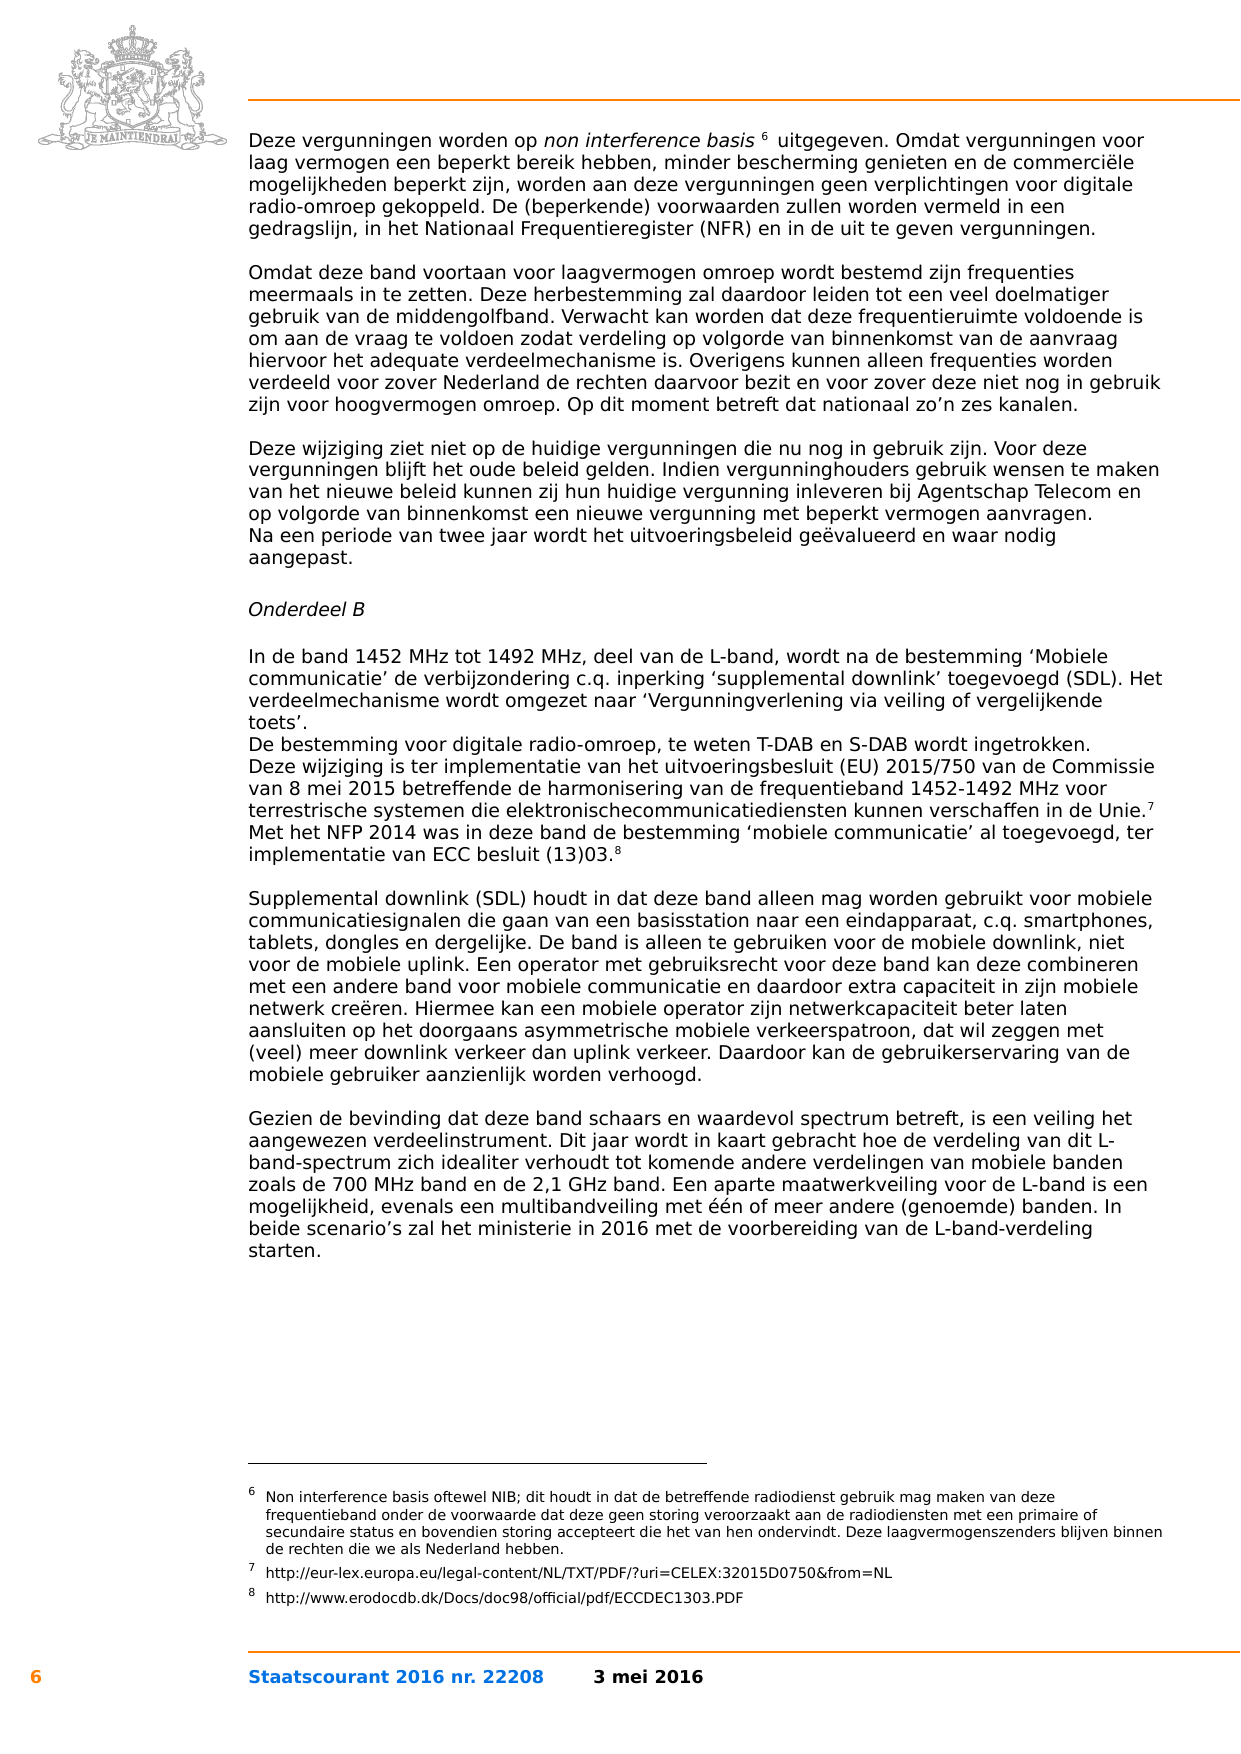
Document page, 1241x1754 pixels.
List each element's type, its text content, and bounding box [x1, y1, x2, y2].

text http://www.erodocdb.dk/Docs/doc98/official/pdf/ECCDEC1303.PDF [248, 1586, 1163, 1608]
text Deze wijziging ziet niet op de huidige vergunningen die nu nog in gebruik zijn. Voor deze vergunningen blijft het oude beleid gelden. Indien vergunninghouders gebruik wensen te maken van het nieuwe beleid kunnen zij hun huidige vergunning inleveren bij Agentschap Telecom en op volgorde van binnenkomst een nieuwe vergunning met beperkt vermogen aanvragen. [248, 437, 1163, 525]
text Non interference basis oftewel NIB; dit houdt in dat de betreffende radiodienst gebruik mag maken van deze frequentieband onder de voorwaarde dat deze geen storing veroorzaakt aan de radiodiensten met een primaire of secundaire status en bovendien storing accepteert die het van hen ondervindt. Deze laagvermogenszenders blijven binnen de rechten die we als Nederland hebben. [248, 1485, 1163, 1558]
text Met het NFP 2014 was in deze band de bestemming ‘mobiele communicatie’ al toegevoegd, ter implementatie van ECC besluit (13)03. [248, 822, 1163, 866]
picture [38, 25, 227, 150]
text De bestemming voor digitale radio-omroep, te weten T-DAB en S-DAB wordt ingetrokken. [248, 734, 1163, 756]
text Gezien de bevinding dat deze band schaars en waardevol spectrum betreft, is een veiling het aangewezen verdeelinstrument. Dit jaar wordt in kaart gebracht hoe de verdeling van dit L-band-spectrum zich idealiter verhoudt tot komende andere verdelingen van mobiele banden zoals de 700 MHz band en de 2,1 GHz band. Een aparte maatwerkveiling voor de L-band is een mogelijkheid, evenals een multibandveiling met één of meer andere (genoemde) banden. In beide scenario’s zal het ministerie in 2016 met de voorbereiding van de L-band-verdeling starten. [248, 1108, 1163, 1261]
text Omdat deze band voortaan voor laagvermogen omroep wordt bestemd zijn frequenties meermaals in te zetten. Deze herbestemming zal daardoor leiden tot een veel doelmatiger gebruik van de middengolfband. Verwacht kan worden dat deze frequentieruimte voldoende is om aan de vraag te voldoen zodat verdeling op volgorde van binnenkomst van de aanvraag hiervoor het adequate verdeelmechanisme is. Overigens kunnen alleen frequenties worden verdeeld voor zover Nederland de rechten daarvoor bezit en voor zover deze niet nog in gebruik zijn voor hoogvermogen omroep. Op dit moment betreft dat nationaal zo’n zes kanalen. [248, 262, 1163, 416]
text In de band 1452 MHz tot 1492 MHz, deel van de L-band, wordt na de bestemming ‘Mobiele communicatie’ de verbijzondering c.q. inperking ‘supplemental downlink’ toegevoegd (SDL). Het verdeelmechanisme wordt omgezet naar ‘Vergunningverlening via veiling of vergelijkende toets’. [248, 646, 1163, 734]
text Supplemental downlink (SDL) houdt in dat deze band alleen mag worden gebruikt voor mobiele communicatiesignalen die gaan van een basisstation naar een eindapparaat, c.q. smartphones, tablets, dongles en dergelijke. De band is alleen te gebruiken voor de mobiele downlink, niet voor de mobiele uplink. Een operator met gebruiksrecht voor deze band kan deze combineren met een andere band voor mobiele communicatie en daardoor extra capaciteit in zijn mobiele netwerk creëren. Hiermee kan een mobiele operator zijn netwerkcapaciteit beter laten aansluiten op het doorgaans asymmetrische mobiele verkeerspatroon, dat wil zeggen met (veel) meer downlink verkeer dan uplink verkeer. Daardoor kan de gebruikerservaring van de mobiele gebruiker aanzienlijk worden verhoogd. [248, 888, 1163, 1086]
text Na een periode van twee jaar wordt het uitvoeringsbeleid geëvalueerd en waar nodig aangepast. [248, 525, 1163, 569]
text Deze vergunningen worden op non interference basis uitgegeven. Omdat vergunningen voor laag vermogen een beperkt bereik hebben, minder bescherming genieten en de commerciële mogelijkheden beperkt zijn, worden aan deze vergunningen geen verplichtingen voor digitale radio-omroep gekoppeld. De (beperkende) voorwaarden zullen worden vermeld in een gedragslijn, in het Nationaal Frequentieregister (NFR) en in de uit te geven vergunningen. [248, 130, 1163, 240]
text Deze wijziging is ter implementatie van het uitvoeringsbesluit (EU) 2015/750 van de Commissie van 8 mei 2015 betreffende de harmonisering van de frequentieband 1452-1492 MHz voor terrestrische systemen die elektronischecommunicatiediensten kunnen verschaffen in de Unie. [248, 756, 1163, 822]
text http://eur-lex.europa.eu/legal-content/NL/TXT/PDF/?uri=CELEX:32015D0750&from=NL [248, 1561, 1163, 1583]
subtitle Onderdeel B [248, 599, 1163, 621]
